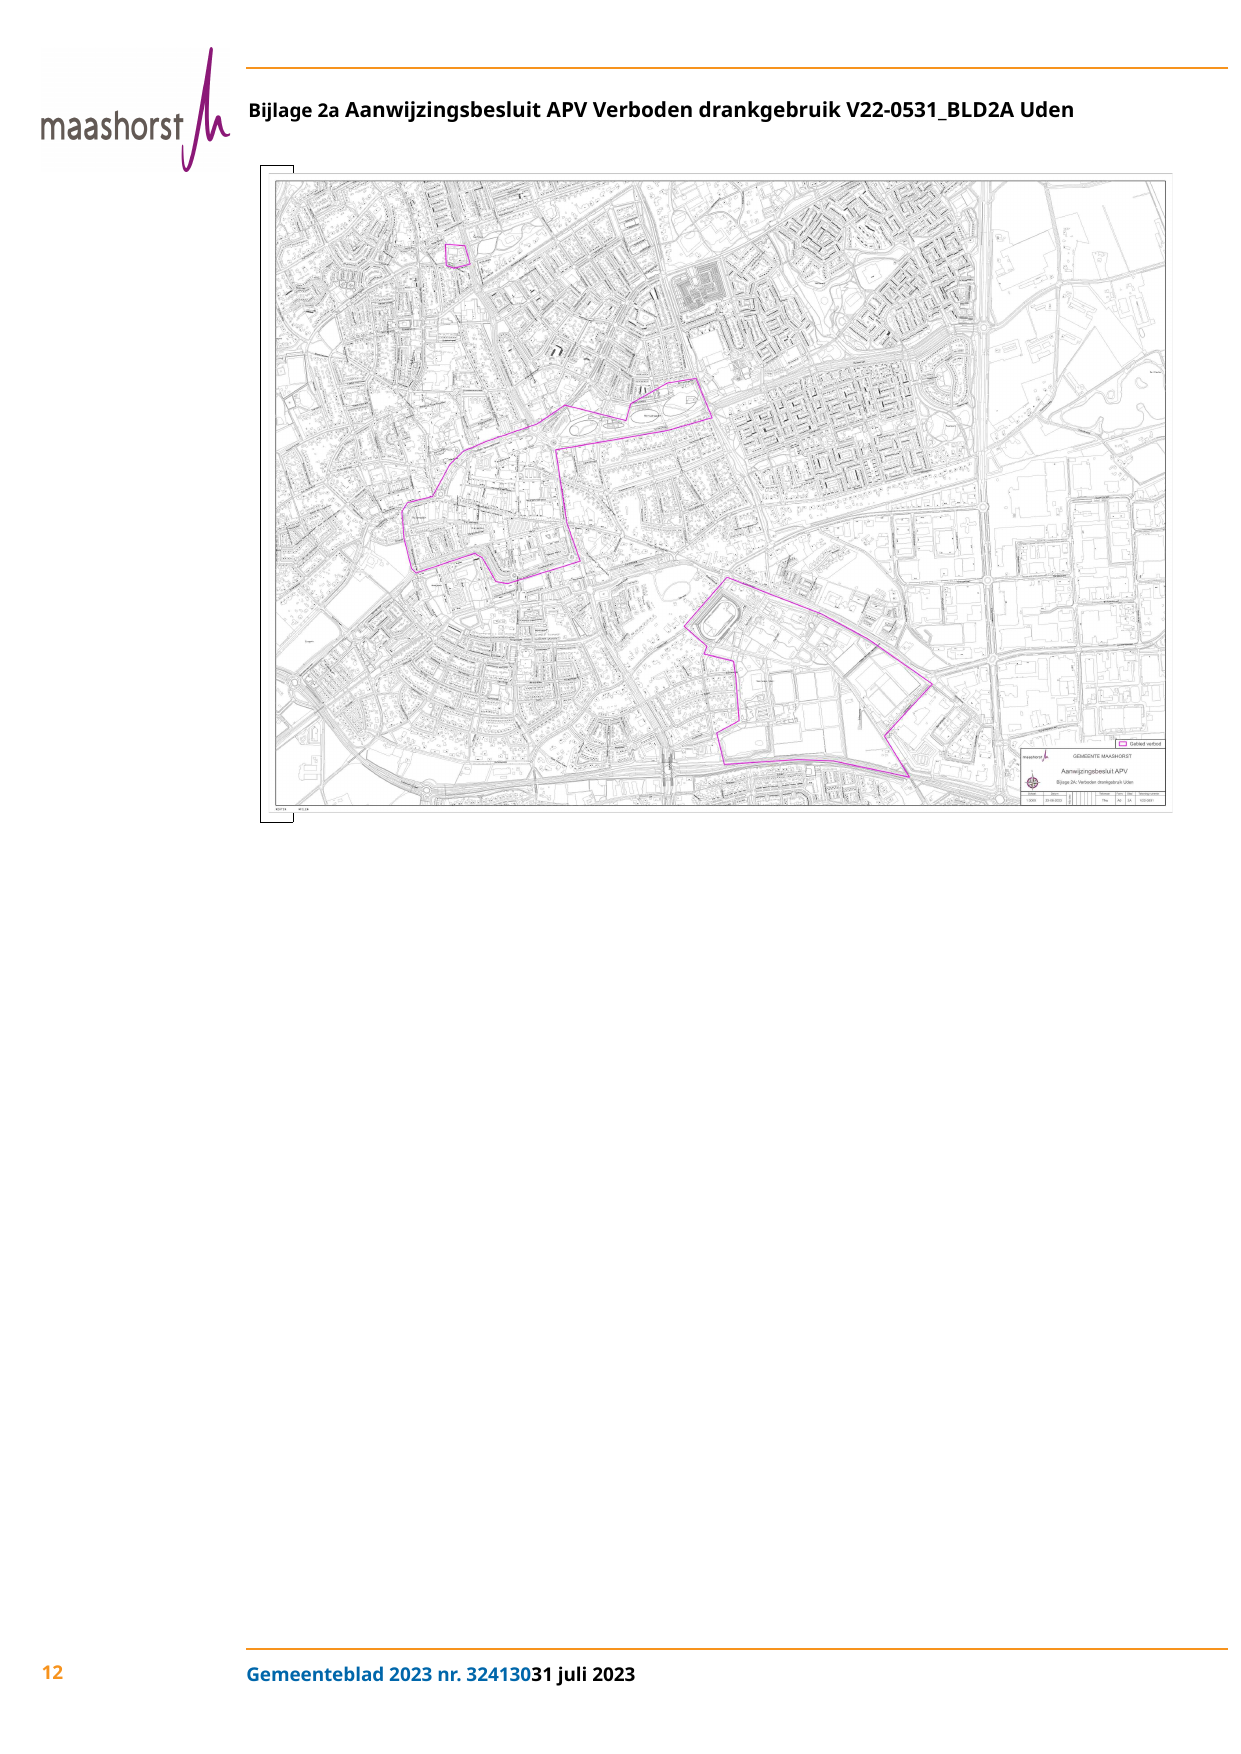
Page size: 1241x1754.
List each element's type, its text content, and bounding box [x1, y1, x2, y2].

picture [268, 173, 1173, 813]
picture [41, 47, 231, 172]
text Bijlage 2a Aanwijzingsbesluit APV Verboden drankgebruik V22-0531_BLD2A Uden [248, 95, 1152, 123]
